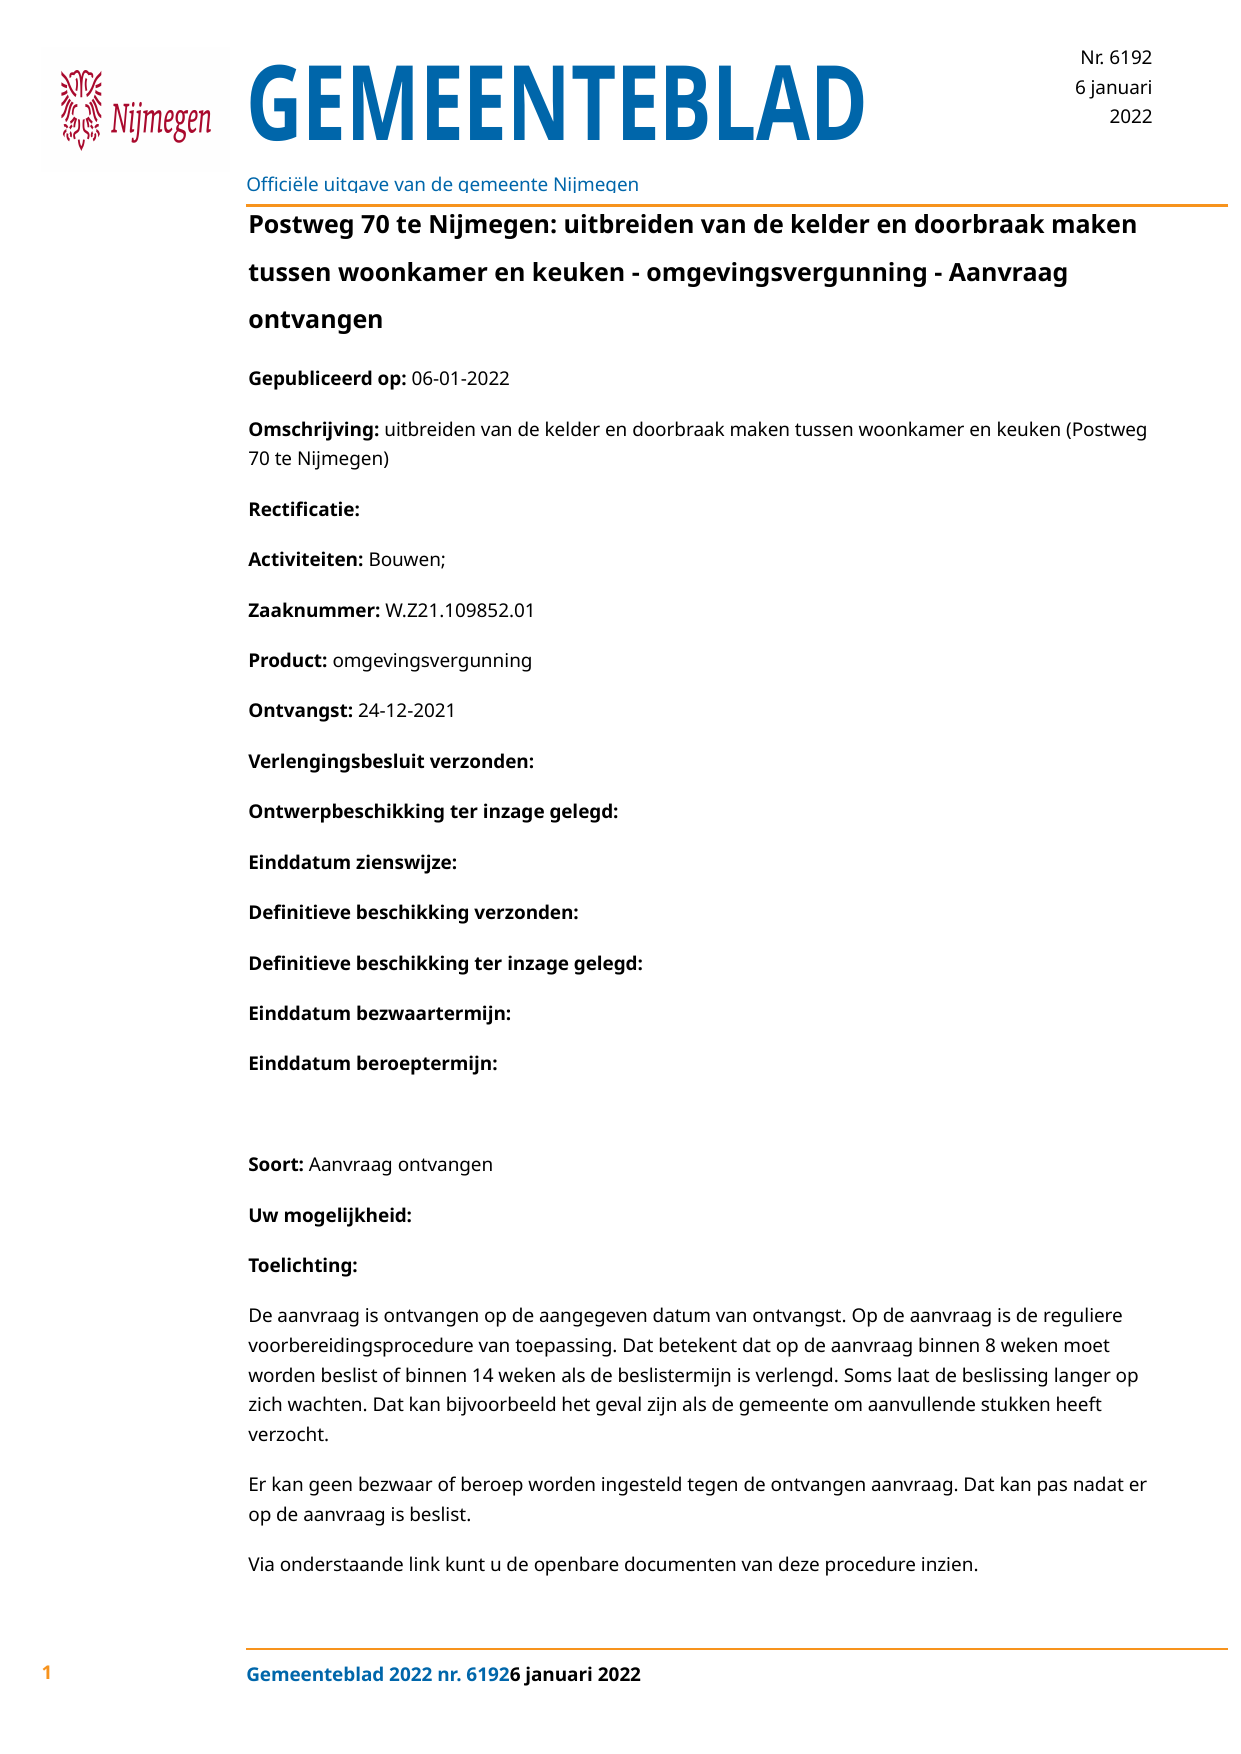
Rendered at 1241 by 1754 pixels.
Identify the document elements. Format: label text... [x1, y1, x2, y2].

text Ontwerpbeschikking ter inzage gelegd: [248, 798, 1152, 824]
text Via onderstaande link kunt u de openbare documenten van deze procedure inzien. [248, 1551, 1152, 1577]
text Soort: Aanvraag ontvangen [248, 1151, 1152, 1177]
text Gepubliceerd op: 06-01-2022 [248, 366, 1152, 391]
text Omschrijving: uitbreiden van de kelder en doorbraak maken tussen woonkamer en keuken (Postweg 70 te Nijmegen) [248, 416, 1152, 471]
text De aanvraag is ontvangen op de aangegeven datum van ontvangst. Op de aanvraag is de reguliere voorbereidingsprocedure van toepassing. Dat betekent dat op de aanvraag binnen 8 weken moet worden beslist of binnen 14 weken als de beslistermijn is verlengd. Soms laat de beslissing langer op zich wachten. Dat kan bijvoorbeeld het geval zijn als de gemeente om aanvullende stukken heeft verzocht. [248, 1303, 1152, 1447]
text Einddatum zienswijze: [248, 849, 1152, 874]
text Postweg 70 te Nijmegen: uitbreiden van de kelder en doorbraak maken tussen woonkamer en keuken - omgevingsvergunning - Aanvraag ontvangen [248, 207, 1152, 336]
text Rectificatie: [248, 496, 1152, 522]
text Product: omgevingsvergunning [248, 647, 1152, 673]
text Definitieve beschikking verzonden: [248, 899, 1152, 925]
text Uw mogelijkheid: [248, 1202, 1152, 1227]
picture [41, 47, 231, 172]
text Zaaknummer: W.Z21.109852.01 [248, 597, 1152, 622]
text Einddatum beroeptermijn: [248, 1051, 1152, 1076]
text Definitieve beschikking ter inzage gelegd: [248, 950, 1152, 975]
text Activiteiten: Bouwen; [248, 546, 1152, 572]
text Einddatum bezwaartermijn: [248, 1000, 1152, 1026]
text Ontvangst: 24-12-2021 [248, 698, 1152, 723]
text Er kan geen bezwaar of beroep worden ingesteld tegen de ontvangen aanvraag. Dat kan pas nadat er op de aanvraag is beslist. [248, 1471, 1152, 1527]
text Verlengingsbesluit verzonden: [248, 748, 1152, 774]
text Toelichting: [248, 1252, 1152, 1278]
